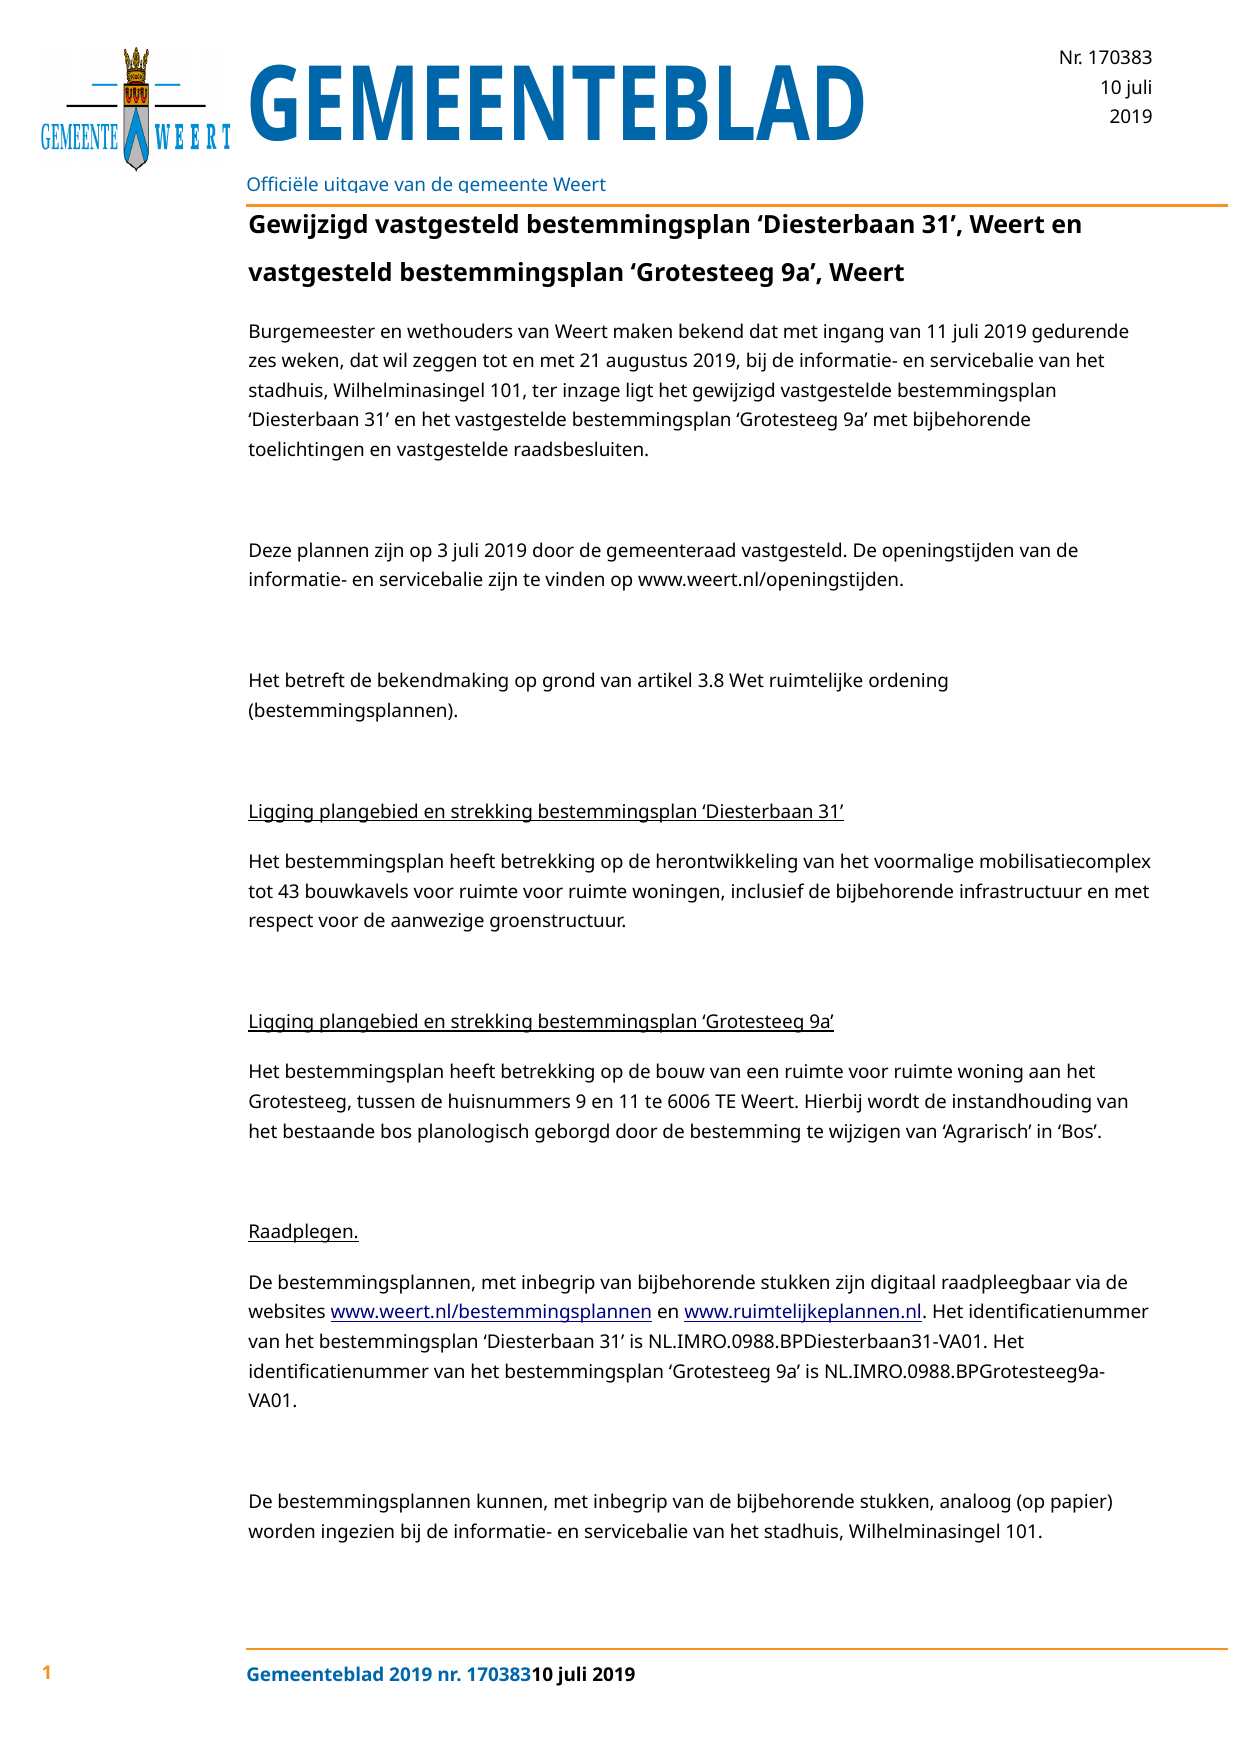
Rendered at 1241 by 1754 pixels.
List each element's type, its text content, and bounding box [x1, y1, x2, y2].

text Het betreft de bekendmaking op grond van artikel 3.8 Wet ruimtelijke ordening (bestemmingsplannen). [248, 667, 1152, 723]
text Gewijzigd vastgesteld bestemmingsplan ‘Diesterbaan 31’, Weert en vastgesteld bestemmingsplan ‘Grotesteeg 9a’, Weert [248, 207, 1152, 288]
text Ligging plangebied en strekking bestemmingsplan ‘Grotesteeg 9a’ [248, 1008, 1152, 1034]
text Ligging plangebied en strekking bestemmingsplan ‘Diesterbaan 31’ [248, 798, 1152, 824]
text Burgemeester en wethouders van Weert maken bekend dat met ingang van 11 juli 2019 gedurende zes weken, dat wil zeggen tot en met 21 augustus 2019, bij de informatie- en servicebalie van het stadhuis, Wilhelminasingel 101, ter inzage ligt het gewijzigd vastgestelde bestemmingsplan ‘Diesterbaan 31’ en het vastgestelde bestemmingsplan ‘Grotesteeg 9a’ met bijbehorende toelichtingen en vastgestelde raadsbesluiten. [248, 318, 1152, 462]
picture [41, 47, 231, 172]
text Raadplegen. [248, 1219, 1152, 1244]
text De bestemmingsplannen, met inbegrip van bijbehorende stukken zijn digitaal raadpleegbaar via de websites www.weert.nl/bestemmingsplannen en www.ruimtelijkeplannen.nl. Het identificatienummer van het bestemmingsplan ‘Diesterbaan 31’ is NL.IMRO.0988.BPDiesterbaan31-VA01. Het identificatienummer van het bestemmingsplan ‘Grotesteeg 9a’ is NL.IMRO.0988.BPGrotesteeg9a-VA01. [248, 1269, 1152, 1413]
text Deze plannen zijn op 3 juli 2019 door de gemeenteraad vastgesteld. De openingstijden van de informatie- en servicebalie zijn te vinden op www.weert.nl/openingstijden. [248, 537, 1152, 592]
text Het bestemmingsplan heeft betrekking op de herontwikkeling van het voormalige mobilisatiecomplex tot 43 bouwkavels voor ruimte voor ruimte woningen, inclusief de bijbehorende infrastructuur en met respect voor de aanwezige groenstructuur. [248, 848, 1152, 933]
text De bestemmingsplannen kunnen, met inbegrip van de bijbehorende stukken, analoog (op papier) worden ingezien bij de informatie- en servicebalie van het stadhuis, Wilhelminasingel 101. [248, 1488, 1152, 1544]
text Het bestemmingsplan heeft betrekking op de bouw van een ruimte voor ruimte woning aan het Grotesteeg, tussen de huisnummers 9 en 11 te 6006 TE Weert. Hierbij wordt de instandhouding van het bestaande bos planologisch geborgd door de bestemming te wijzigen van ‘Agrarisch’ in ‘Bos’. [248, 1059, 1152, 1144]
